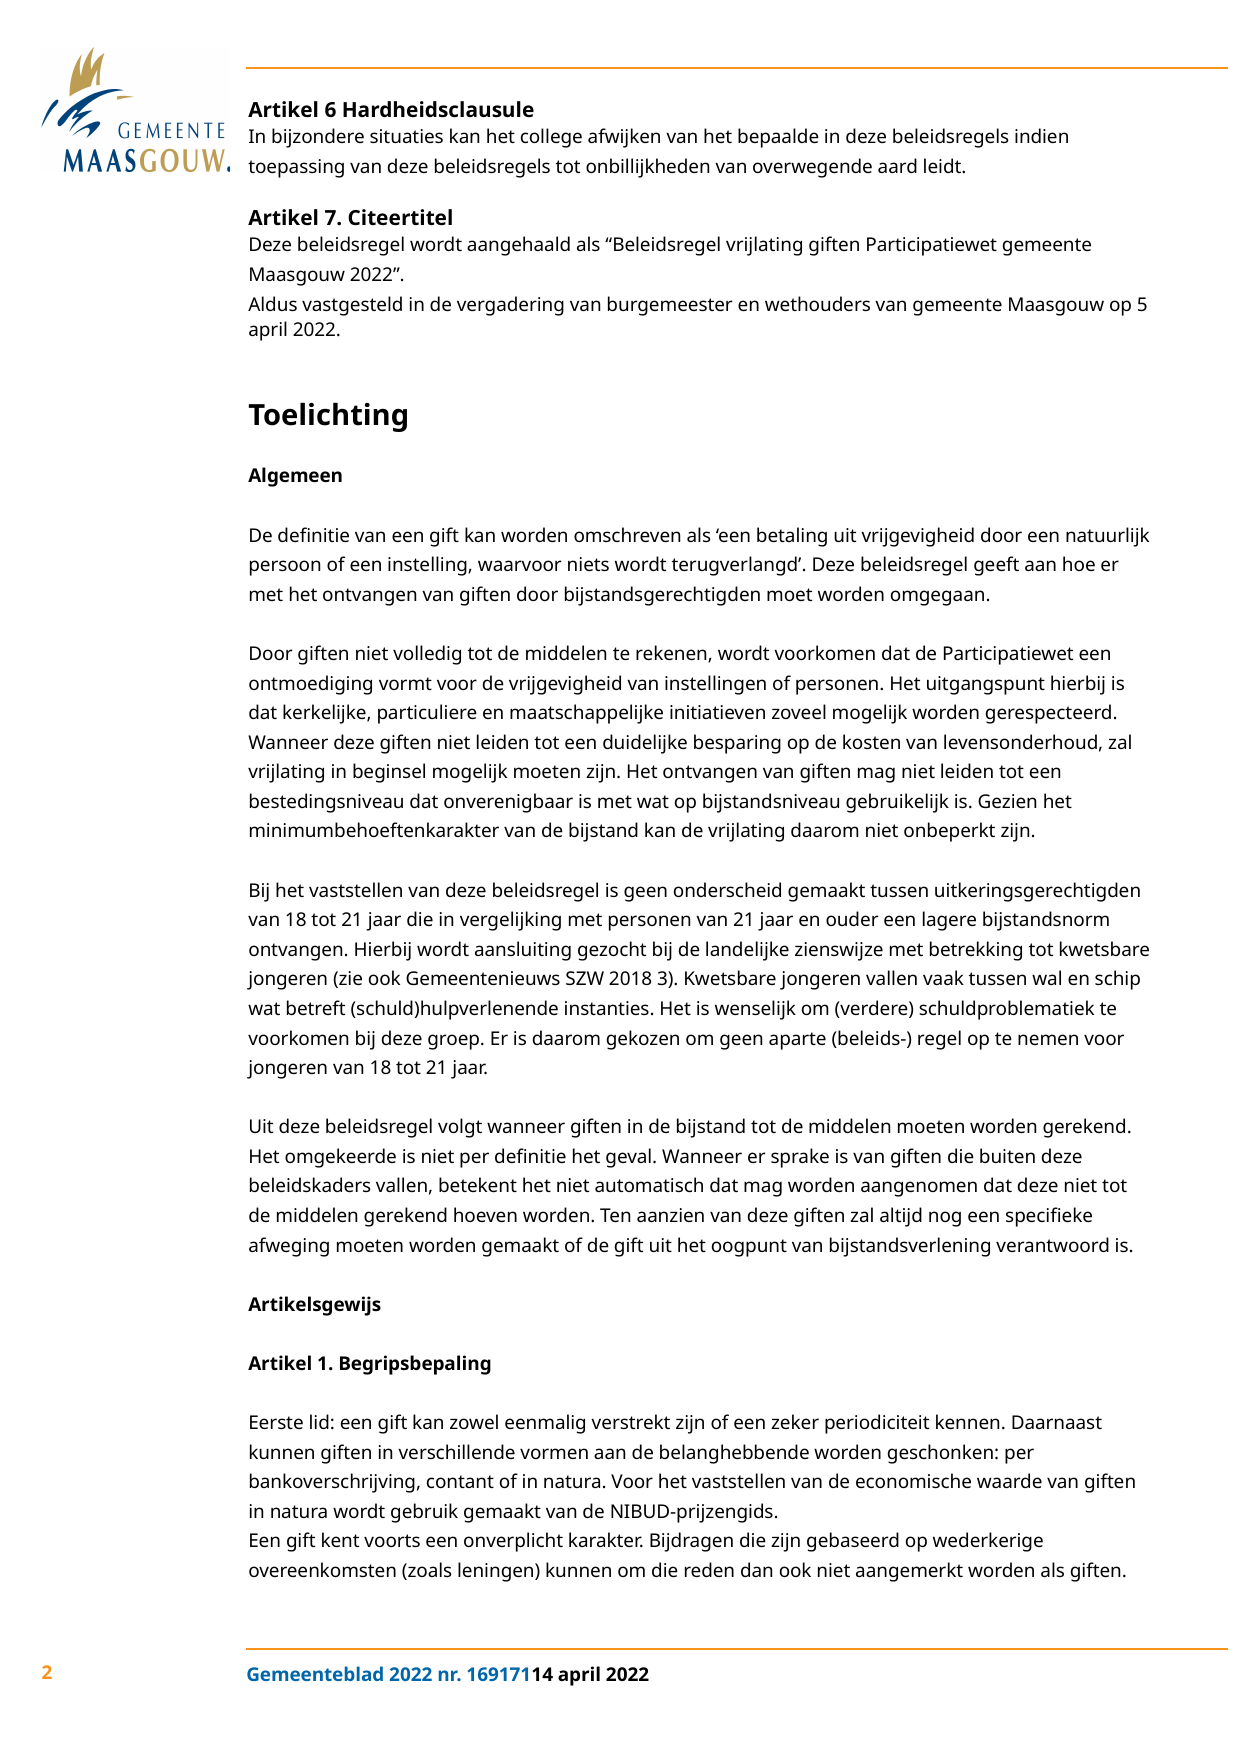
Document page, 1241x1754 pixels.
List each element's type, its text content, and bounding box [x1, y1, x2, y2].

text Bij het vaststellen van deze beleidsregel is geen onderscheid gemaakt tussen uitkeringsgerechtigden van 18 tot 21 jaar die in vergelijking met personen van 21 jaar en ouder een lagere bijstandsnorm ontvangen. Hierbij wordt aansluiting gezocht bij de landelijke zienswijze met betrekking tot kwetsbare jongeren (zie ook Gemeentenieuws SZW 2018 3). Kwetsbare jongeren vallen vaak tussen wal en schip wat betreft (schuld)hulpverlenende instanties. Het is wenselijk om (verdere) schuldproblematiek te voorkomen bij deze groep. Er is daarom gekozen om geen aparte (beleids-) regel op te nemen voor jongeren van 18 tot 21 jaar. [248, 877, 1152, 1080]
text Artikel 6 Hardheidsclausule [248, 95, 1152, 123]
text In bijzondere situaties kan het college afwijken van het bepaalde in deze beleidsregels indien toepassing van deze beleidsregels tot onbillijkheden van overwegende aard leidt. [248, 123, 1152, 178]
text Eerste lid: een gift kan zowel eenmalig verstrekt zijn of een zeker periodiciteit kennen. Daarnaast kunnen giften in verschillende vormen aan de belanghebbende worden geschonken: per bankoverschrijving, contant of in natura. Voor het vaststellen van de economische waarde van giften in natura wordt gebruik gemaakt van de NIBUD-prijzengids. [248, 1409, 1152, 1524]
text Aldus vastgesteld in de vergadering van burgemeester en wethouders van gemeente Maasgouw op 5 april 2022. [248, 291, 1152, 342]
text Door giften niet volledig tot de middelen te rekenen, wordt voorkomen dat de Participatiewet een ontmoediging vormt voor de vrijgevigheid van instellingen of personen. Het uitgangspunt hierbij is dat kerkelijke, particuliere en maatschappelijke initiatieven zoveel mogelijk worden gerespecteerd. Wanneer deze giften niet leiden tot een duidelijke besparing op de kosten van levensonderhoud, zal vrijlating in beginsel mogelijk moeten zijn. Het ontvangen van giften mag niet leiden tot een bestedingsniveau dat onverenigbaar is met wat op bijstandsniveau gebruikelijk is. Gezien het minimumbehoeftenkarakter van de bijstand kan de vrijlating daarom niet onbeperkt zijn. [248, 640, 1152, 843]
text Toelichting [248, 394, 1152, 433]
text Artikel 1. Begripsbepaling [248, 1350, 1152, 1376]
picture [41, 47, 231, 172]
text Een gift kent voorts een onverplicht karakter. Bijdragen die zijn gebaseerd op wederkerige overeenkomsten (zoals leningen) kunnen om die reden dan ook niet aangemerkt worden als giften. [248, 1528, 1152, 1583]
text Artikel 7. Citeertitel [248, 203, 1152, 232]
text Algemeen [248, 463, 1152, 488]
text Artikelsgewijs [248, 1291, 1152, 1317]
text Uit deze beleidsregel volgt wanneer giften in de bijstand tot de middelen moeten worden gerekend. Het omgekeerde is niet per definitie het geval. Wanneer er sprake is van giften die buiten deze beleidskaders vallen, betekent het niet automatisch dat mag worden aangenomen dat deze niet tot de middelen gerekend hoeven worden. Ten aanzien van deze giften zal altijd nog een specifieke afweging moeten worden gemaakt of de gift uit het oogpunt van bijstandsverlening verantwoord is. [248, 1113, 1152, 1257]
text De definitie van een gift kan worden omschreven als ‘een betaling uit vrijgevigheid door een natuurlijk persoon of een instelling, waarvoor niets wordt terugverlangd’. Deze beleidsregel geeft aan hoe er met het ontvangen van giften door bijstandsgerechtigden moet worden omgegaan. [248, 522, 1152, 607]
text Deze beleidsregel wordt aangehaald als “Beleidsregel vrijlating giften Participatiewet gemeente Maasgouw 2022”. [248, 232, 1152, 287]
